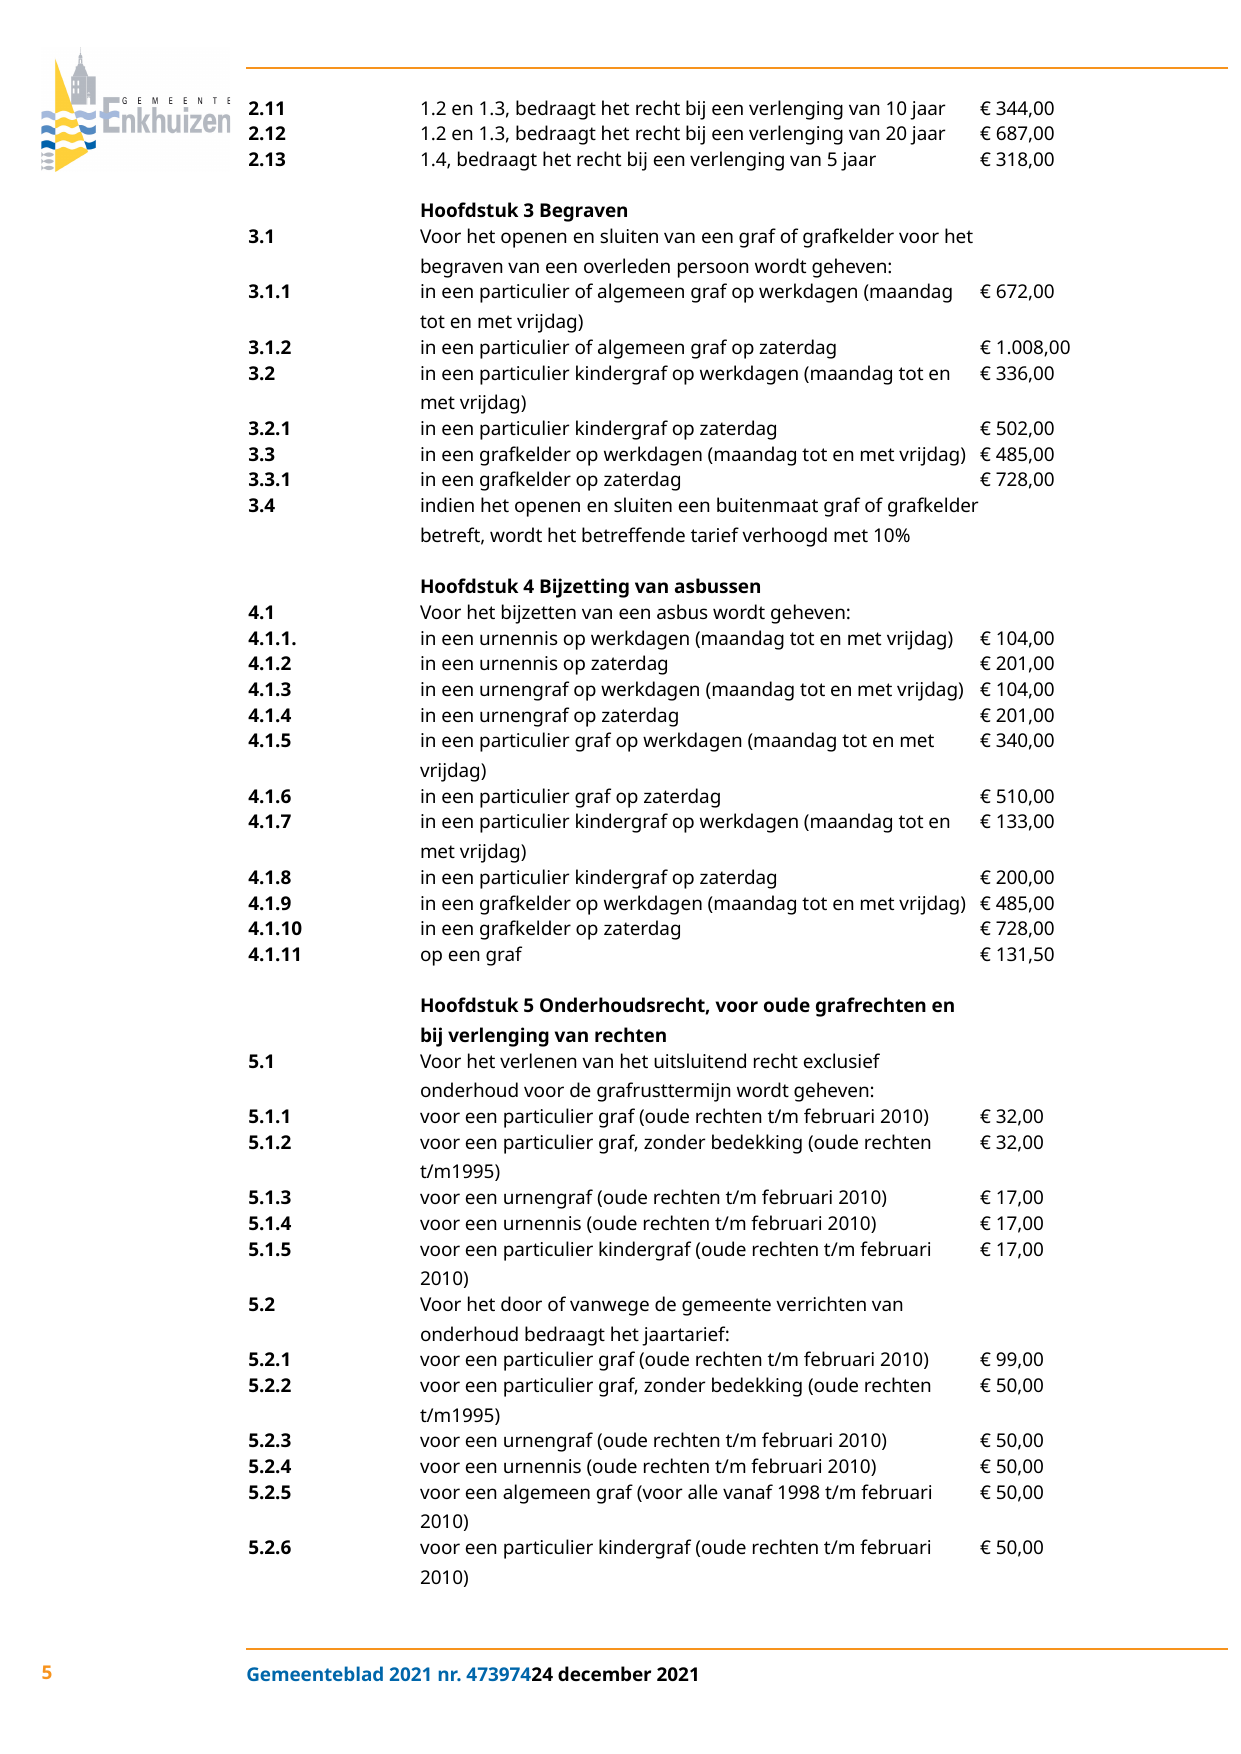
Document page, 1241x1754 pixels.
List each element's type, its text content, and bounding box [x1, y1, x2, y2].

table_cell € 17,00 [980, 1236, 1152, 1291]
table_cell 5.2.4 [248, 1453, 420, 1479]
table_cell voor een urnennis (oude rechten t/m februari 2010) [420, 1453, 980, 1479]
table_cell 5.2.2 [248, 1372, 420, 1427]
table_cell Voor het verlenen van het uitsluitend recht exclusief onderhoud voor de grafrusttermijn wordt geheven: [420, 1048, 980, 1103]
table_cell € 201,00 [980, 702, 1152, 728]
table_cell 4.1.9 [248, 890, 420, 916]
table_cell in een grafkelder op werkdagen (maandag tot en met vrijdag) [420, 441, 980, 467]
table_cell [248, 967, 420, 993]
table_cell 3.1.1 [248, 279, 420, 334]
table_cell 3.4 [248, 492, 420, 548]
table_cell € 485,00 [980, 890, 1152, 916]
table_cell in een particulier graf op werkdagen (maandag tot en met vrijdag) [420, 728, 980, 783]
table_cell voor een particulier graf, zonder bedekking (oude rechten t/m1995) [420, 1372, 980, 1427]
table_cell in een urnennis op zaterdag [420, 651, 980, 676]
table_cell Hoofdstuk 3 Begraven [420, 198, 980, 223]
table_cell € 50,00 [980, 1534, 1152, 1589]
table_cell 4.1.3 [248, 676, 420, 702]
table_cell Voor het bijzetten van een asbus wordt geheven: [420, 599, 980, 625]
table_cell 1.2 en 1.3, bedraagt het recht bij een verlenging van 20 jaar [420, 121, 980, 146]
table_cell 5.1 [248, 1048, 420, 1103]
table_cell € 99,00 [980, 1346, 1152, 1372]
table_cell € 344,00 [980, 95, 1152, 121]
table_cell 4.1.11 [248, 941, 420, 967]
table_cell € 32,00 [980, 1103, 1152, 1129]
table_cell € 17,00 [980, 1210, 1152, 1236]
table_cell [980, 1291, 1152, 1346]
table_cell 5.1.1 [248, 1103, 420, 1129]
table_cell € 201,00 [980, 651, 1152, 676]
table_cell € 728,00 [980, 467, 1152, 492]
table_cell in een particulier kindergraf op werkdagen (maandag tot en met vrijdag) [420, 360, 980, 415]
table_cell [980, 224, 1152, 279]
table_cell [248, 993, 420, 1048]
table_cell € 32,00 [980, 1129, 1152, 1184]
table_cell € 1.008,00 [980, 334, 1152, 360]
table_cell € 17,00 [980, 1184, 1152, 1210]
table_cell 4.1.6 [248, 783, 420, 809]
table_cell 5.1.2 [248, 1129, 420, 1184]
table_cell 3.2 [248, 360, 420, 415]
table_cell voor een algemeen graf (voor alle vanaf 1998 t/m februari 2010) [420, 1479, 980, 1534]
table_cell [420, 967, 980, 993]
table_cell € 728,00 [980, 916, 1152, 941]
table_cell [420, 172, 980, 198]
table_cell [980, 1048, 1152, 1103]
table_cell in een particulier kindergraf op zaterdag [420, 864, 980, 890]
table_cell 5.2.6 [248, 1534, 420, 1589]
table_cell 5.2.3 [248, 1428, 420, 1453]
table_cell € 318,00 [980, 146, 1152, 172]
table_cell 2.12 [248, 121, 420, 146]
table_cell 2.11 [248, 95, 420, 121]
table_cell 4.1.5 [248, 728, 420, 783]
table_cell voor een particulier graf, zonder bedekking (oude rechten t/m1995) [420, 1129, 980, 1184]
table_cell 3.2.1 [248, 415, 420, 441]
table_cell voor een urnengraf (oude rechten t/m februari 2010) [420, 1184, 980, 1210]
table_cell voor een urnengraf (oude rechten t/m februari 2010) [420, 1428, 980, 1453]
table_cell voor een particulier graf (oude rechten t/m februari 2010) [420, 1103, 980, 1129]
table_cell € 104,00 [980, 625, 1152, 651]
table_cell 3.1 [248, 224, 420, 279]
table_cell [248, 172, 420, 198]
table_cell 5.2 [248, 1291, 420, 1346]
table_cell voor een particulier graf (oude rechten t/m februari 2010) [420, 1346, 980, 1372]
table_cell € 485,00 [980, 441, 1152, 467]
table_cell [980, 548, 1152, 573]
table_cell 5.1.5 [248, 1236, 420, 1291]
table_cell in een grafkelder op zaterdag [420, 916, 980, 941]
table_cell [980, 993, 1152, 1048]
table_cell 4.1.4 [248, 702, 420, 728]
table_cell in een grafkelder op zaterdag [420, 467, 980, 492]
table_cell 4.1.2 [248, 651, 420, 676]
table_cell in een particulier kindergraf op zaterdag [420, 415, 980, 441]
table_cell € 131,50 [980, 941, 1152, 967]
table_cell in een urnengraf op zaterdag [420, 702, 980, 728]
table_cell in een particulier kindergraf op werkdagen (maandag tot en met vrijdag) [420, 809, 980, 864]
table_cell € 672,00 [980, 279, 1152, 334]
table_cell 4.1.8 [248, 864, 420, 890]
table_cell [980, 172, 1152, 198]
table_cell [248, 548, 420, 573]
table_cell € 133,00 [980, 809, 1152, 864]
table_cell [980, 599, 1152, 625]
table_cell in een particulier of algemeen graf op zaterdag [420, 334, 980, 360]
table_cell in een particulier graf op zaterdag [420, 783, 980, 809]
table_cell 1.2 en 1.3, bedraagt het recht bij een verlenging van 10 jaar [420, 95, 980, 121]
table_cell 4.1.7 [248, 809, 420, 864]
table_cell 5.1.4 [248, 1210, 420, 1236]
table_cell in een grafkelder op werkdagen (maandag tot en met vrijdag) [420, 890, 980, 916]
table_cell 4.1.10 [248, 916, 420, 941]
table_cell € 502,00 [980, 415, 1152, 441]
table_cell [420, 548, 980, 573]
table_cell € 50,00 [980, 1453, 1152, 1479]
table_cell indien het openen en sluiten een buitenmaat graf of grafkelder betreft, wordt het betreffende tarief verhoogd met 10% [420, 492, 980, 548]
table_cell € 340,00 [980, 728, 1152, 783]
table_cell € 50,00 [980, 1428, 1152, 1453]
table_cell € 687,00 [980, 121, 1152, 146]
table_cell [980, 573, 1152, 599]
table_cell Voor het door of vanwege de gemeente verrichten van onderhoud bedraagt het jaartarief: [420, 1291, 980, 1346]
table_cell 4.1 [248, 599, 420, 625]
table_cell [248, 198, 420, 223]
table_cell voor een particulier kindergraf (oude rechten t/m februari 2010) [420, 1534, 980, 1589]
table_cell in een urnengraf op werkdagen (maandag tot en met vrijdag) [420, 676, 980, 702]
table_cell 3.3 [248, 441, 420, 467]
table_cell € 510,00 [980, 783, 1152, 809]
table_cell op een graf [420, 941, 980, 967]
table_cell € 104,00 [980, 676, 1152, 702]
table_cell 3.1.2 [248, 334, 420, 360]
table_cell [248, 573, 420, 599]
table_cell 2.13 [248, 146, 420, 172]
table_cell € 200,00 [980, 864, 1152, 890]
table_cell Hoofdstuk 4 Bijzetting van asbussen [420, 573, 980, 599]
table_cell Voor het openen en sluiten van een graf of grafkelder voor het begraven van een overleden persoon wordt geheven: [420, 224, 980, 279]
table_cell Hoofdstuk 5 Onderhoudsrecht, voor oude grafrechten en bij verlenging van rechten [420, 993, 980, 1048]
table_cell [980, 967, 1152, 993]
picture [41, 47, 231, 172]
table_cell 4.1.1. [248, 625, 420, 651]
table_cell € 336,00 [980, 360, 1152, 415]
table_cell voor een particulier kindergraf (oude rechten t/m februari 2010) [420, 1236, 980, 1291]
table_cell 5.1.3 [248, 1184, 420, 1210]
table_cell voor een urnennis (oude rechten t/m februari 2010) [420, 1210, 980, 1236]
table_cell in een particulier of algemeen graf op werkdagen (maandag tot en met vrijdag) [420, 279, 980, 334]
table_cell € 50,00 [980, 1479, 1152, 1534]
table_cell [980, 198, 1152, 223]
table_cell 1.4, bedraagt het recht bij een verlenging van 5 jaar [420, 146, 980, 172]
table_cell € 50,00 [980, 1372, 1152, 1427]
table_cell 5.2.5 [248, 1479, 420, 1534]
table_cell 5.2.1 [248, 1346, 420, 1372]
table_cell [980, 492, 1152, 548]
table_cell in een urnennis op werkdagen (maandag tot en met vrijdag) [420, 625, 980, 651]
table_cell 3.3.1 [248, 467, 420, 492]
